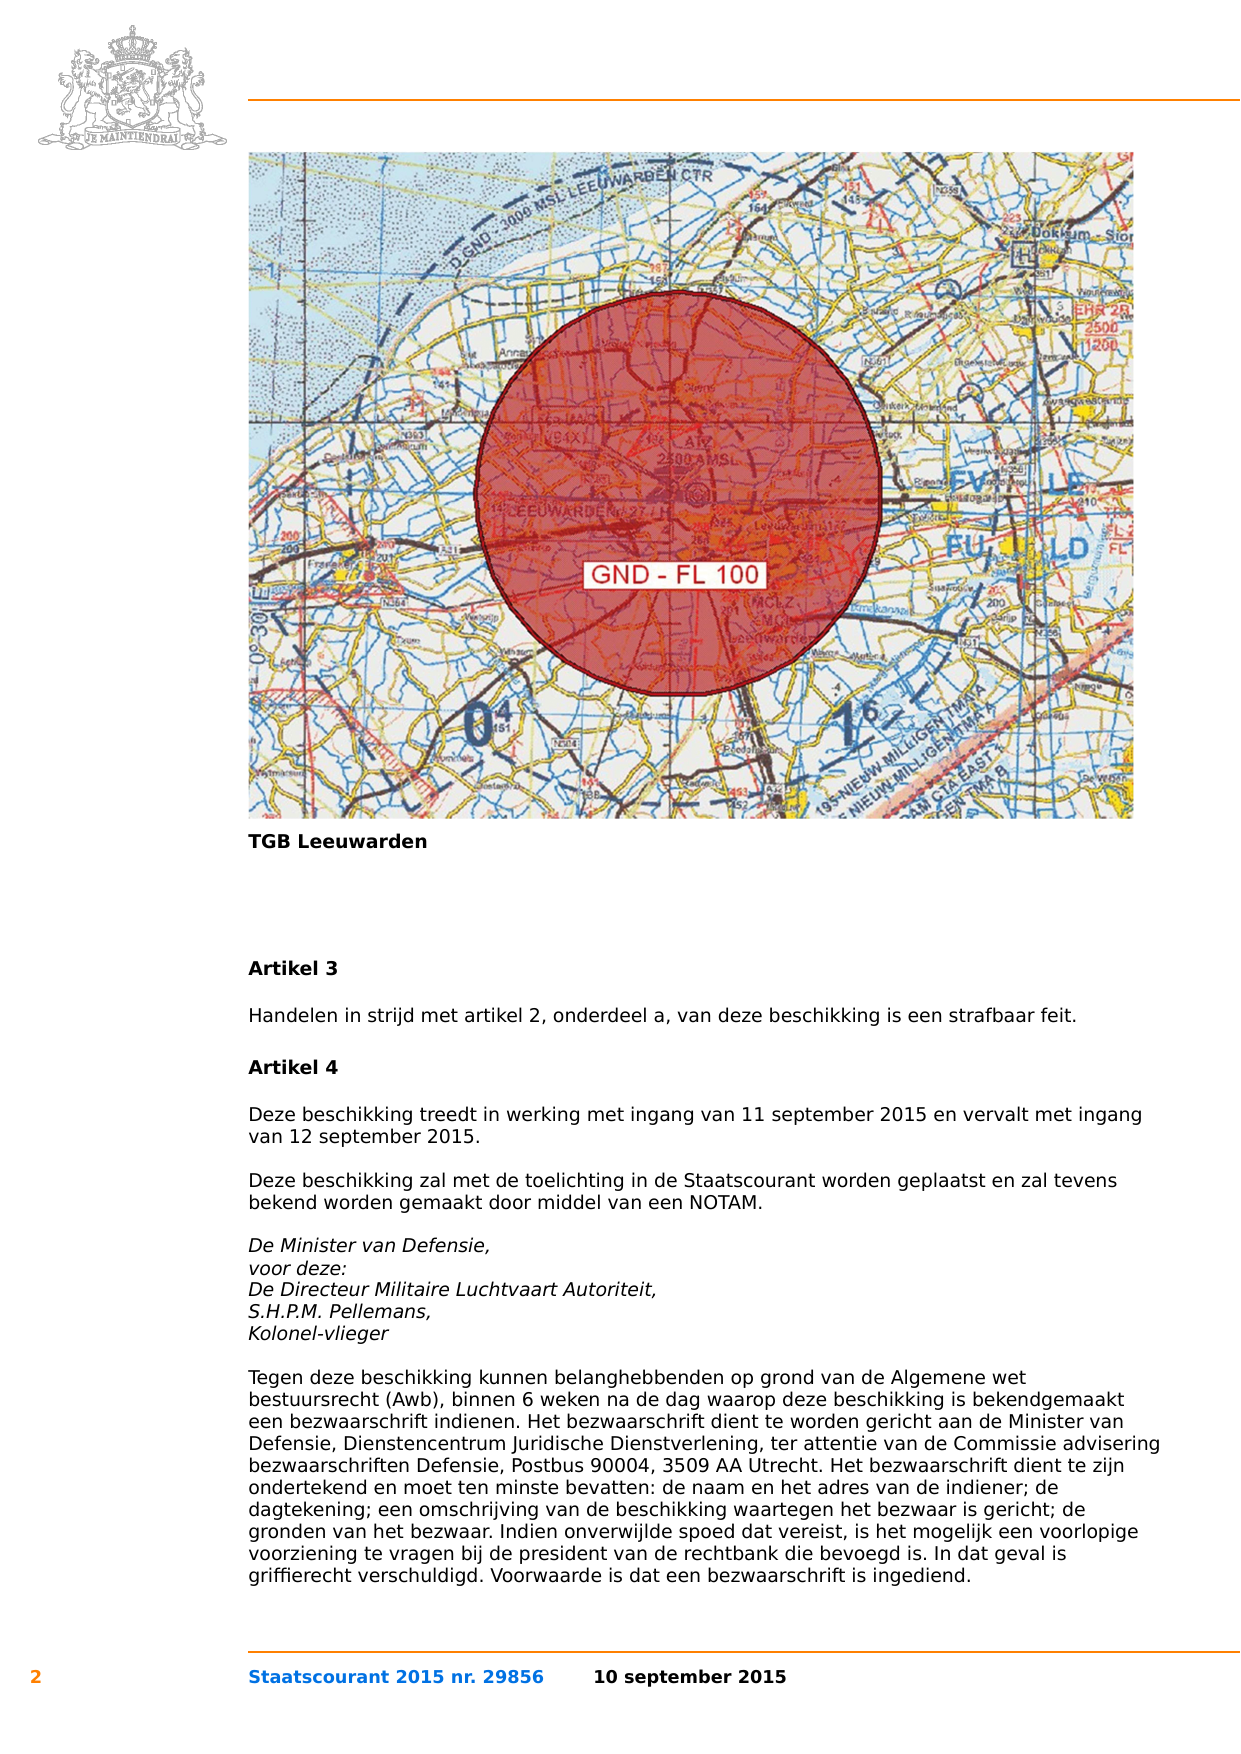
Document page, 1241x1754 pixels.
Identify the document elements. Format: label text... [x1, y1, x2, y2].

text Tegen deze beschikking kunnen belanghebbenden op grond van de Algemene wet bestuursrecht (Awb), binnen 6 weken na de dag waarop deze beschikking is bekendgemaakt een bezwaarschrift indienen. Het bezwaarschrift dient te worden gericht aan de Minister van Defensie, Dienstencentrum Juridische Dienstverlening, ter attentie van de Commissie advisering bezwaarschriften Defensie, Postbus 90004, 3509 AA Utrecht. Het bezwaarschrift dient te zijn ondertekend en moet ten minste bevatten: de naam en het adres van de indiener; de dagtekening; een omschrijving van de beschikking waartegen het bezwaar is gericht; de gronden van het bezwaar. Indien onverwijlde spoed dat vereist, is het mogelijk een voorlopige voorziening te vragen bij de president van de rechtbank die bevoegd is. In dat geval is griffierecht verschuldigd. Voorwaarde is dat een bezwaarschrift is ingediend. [248, 1367, 1163, 1587]
text TGB Leeuwarden [248, 831, 1134, 853]
text Handelen in strijd met artikel 2, onderdeel a, van deze beschikking is een strafbaar feit. [248, 1005, 1163, 1027]
picture [248, 151, 1134, 819]
text De Minister van Defensie, voor deze: De Directeur Militaire Luchtvaart Autoriteit, S.H.P.M. Pellemans, Kolonel-vlieger [248, 1235, 1163, 1345]
picture [38, 25, 227, 150]
text Deze beschikking treedt in werking met ingang van 11 september 2015 en vervalt met ingang van 12 september 2015. [248, 1104, 1163, 1148]
subtitle Artikel 3 [248, 958, 1163, 980]
text Deze beschikking zal met de toelichting in de Staatscourant worden geplaatst en zal tevens bekend worden gemaakt door middel van een NOTAM. [248, 1169, 1163, 1213]
subtitle Artikel 4 [248, 1057, 1163, 1079]
